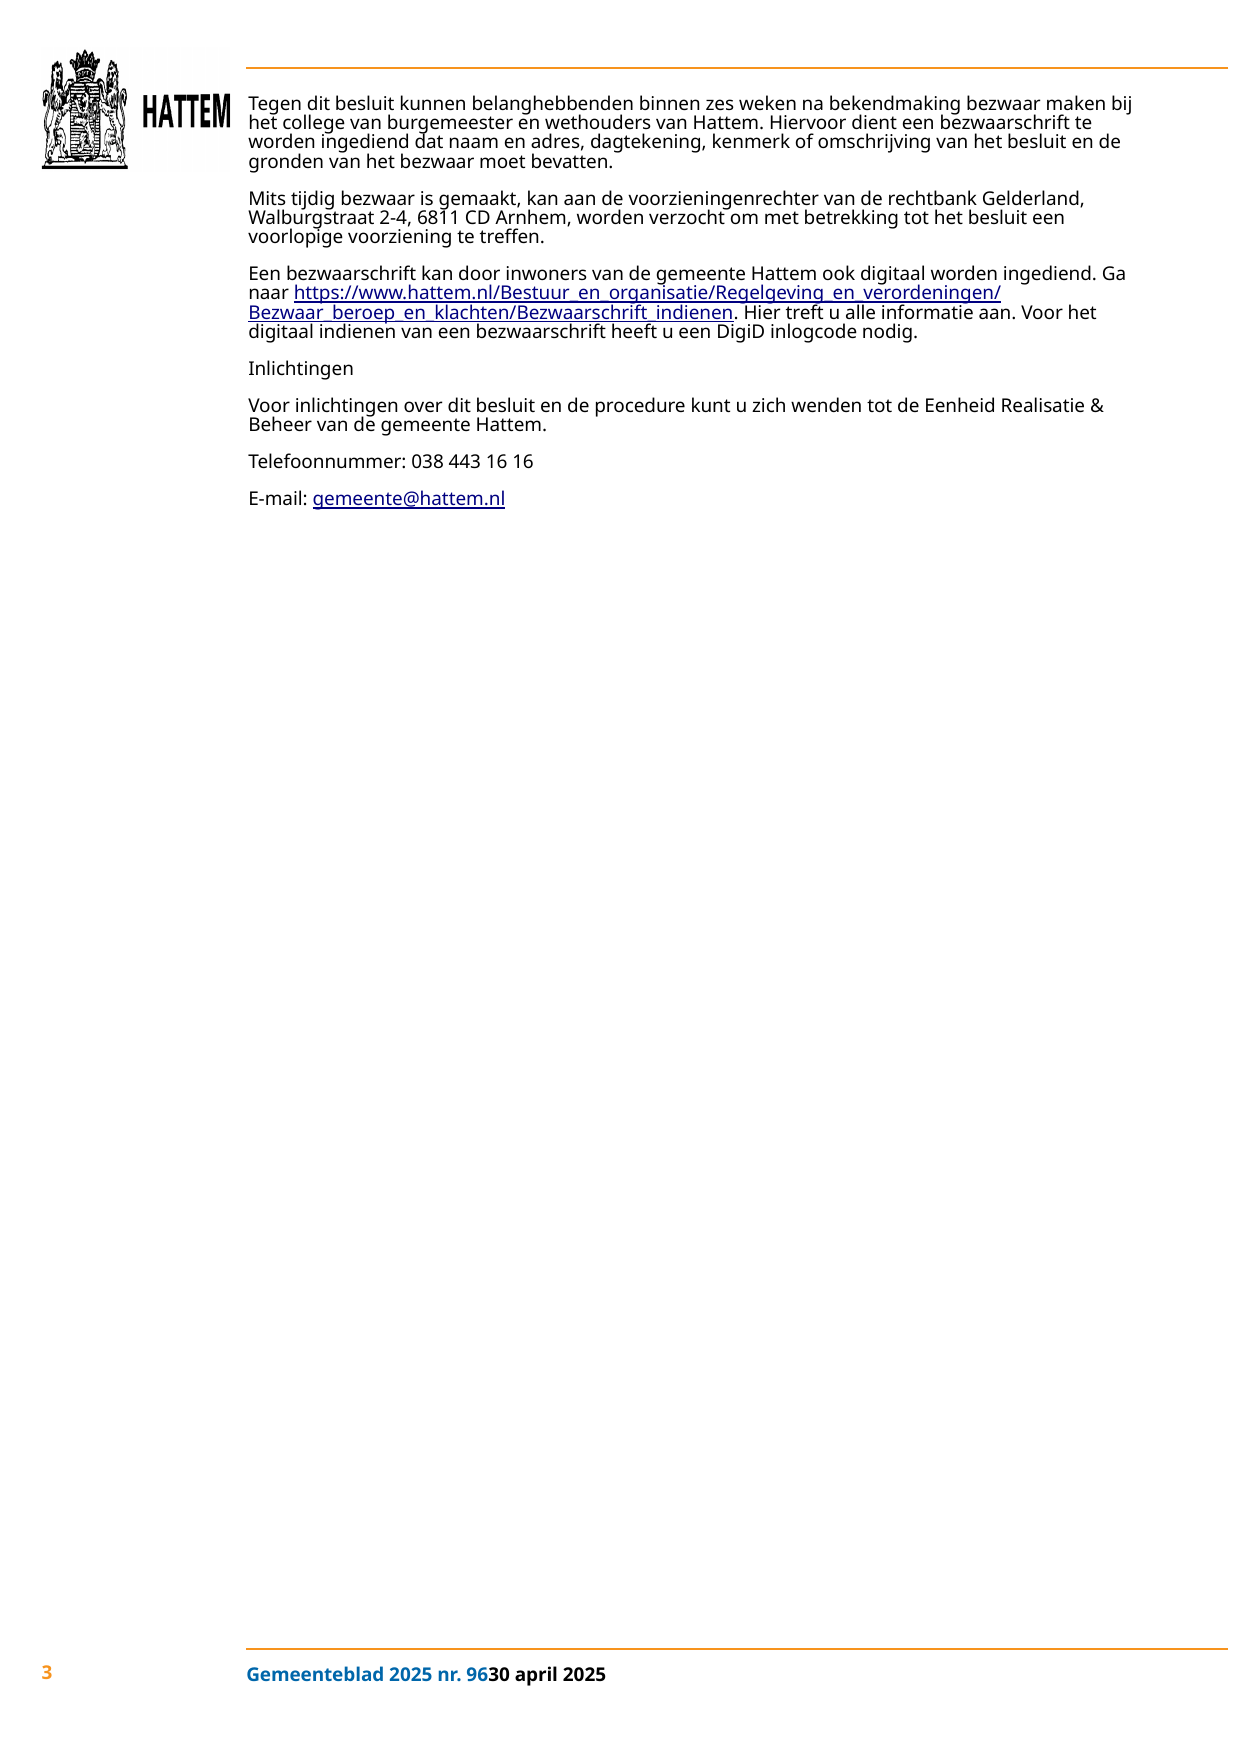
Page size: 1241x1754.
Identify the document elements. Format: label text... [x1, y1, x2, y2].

text E-mail: gemeente@hattem.nl [248, 490, 1152, 509]
text Een bezwaarschrift kan door inwoners van de gemeente Hattem ook digitaal worden ingediend. Ga naar https://www.hattem.nl/Bestuur_en_organisatie/Regelgeving_en_verordeningen/Bezwaar_beroep_en_klachten/Bezwaarschrift_indienen. Hier treft u alle informatie aan. Voor het digitaal indienen van een bezwaarschrift heeft u een DigiD inlogcode nodig. [248, 265, 1152, 342]
picture [41, 47, 231, 172]
text Voor inlichtingen over dit besluit en de procedure kunt u zich wenden tot de Eenheid Realisatie & Beheer van de gemeente Hattem. [248, 397, 1152, 435]
text Telefoonnummer: 038 443 16 16 [248, 453, 1152, 472]
text Mits tijdig bezwaar is gemaakt, kan aan de voorzieningenrechter van de rechtbank Gelderland, Walburgstraat 2-4, 6811 CD Arnhem, worden verzocht om met betrekking tot het besluit een voorlopige voorziening te treffen. [248, 189, 1152, 247]
text Inlichtingen [248, 360, 1152, 379]
text Tegen dit besluit kunnen belanghebbenden binnen zes weken na bekendmaking bezwaar maken bij het college van burgemeester en wethouders van Hattem. Hiervoor dient een bezwaarschrift te worden ingediend dat naam en adres, dagtekening, kenmerk of omschrijving van het besluit en de gronden van het bezwaar moet bevatten. [248, 95, 1152, 172]
